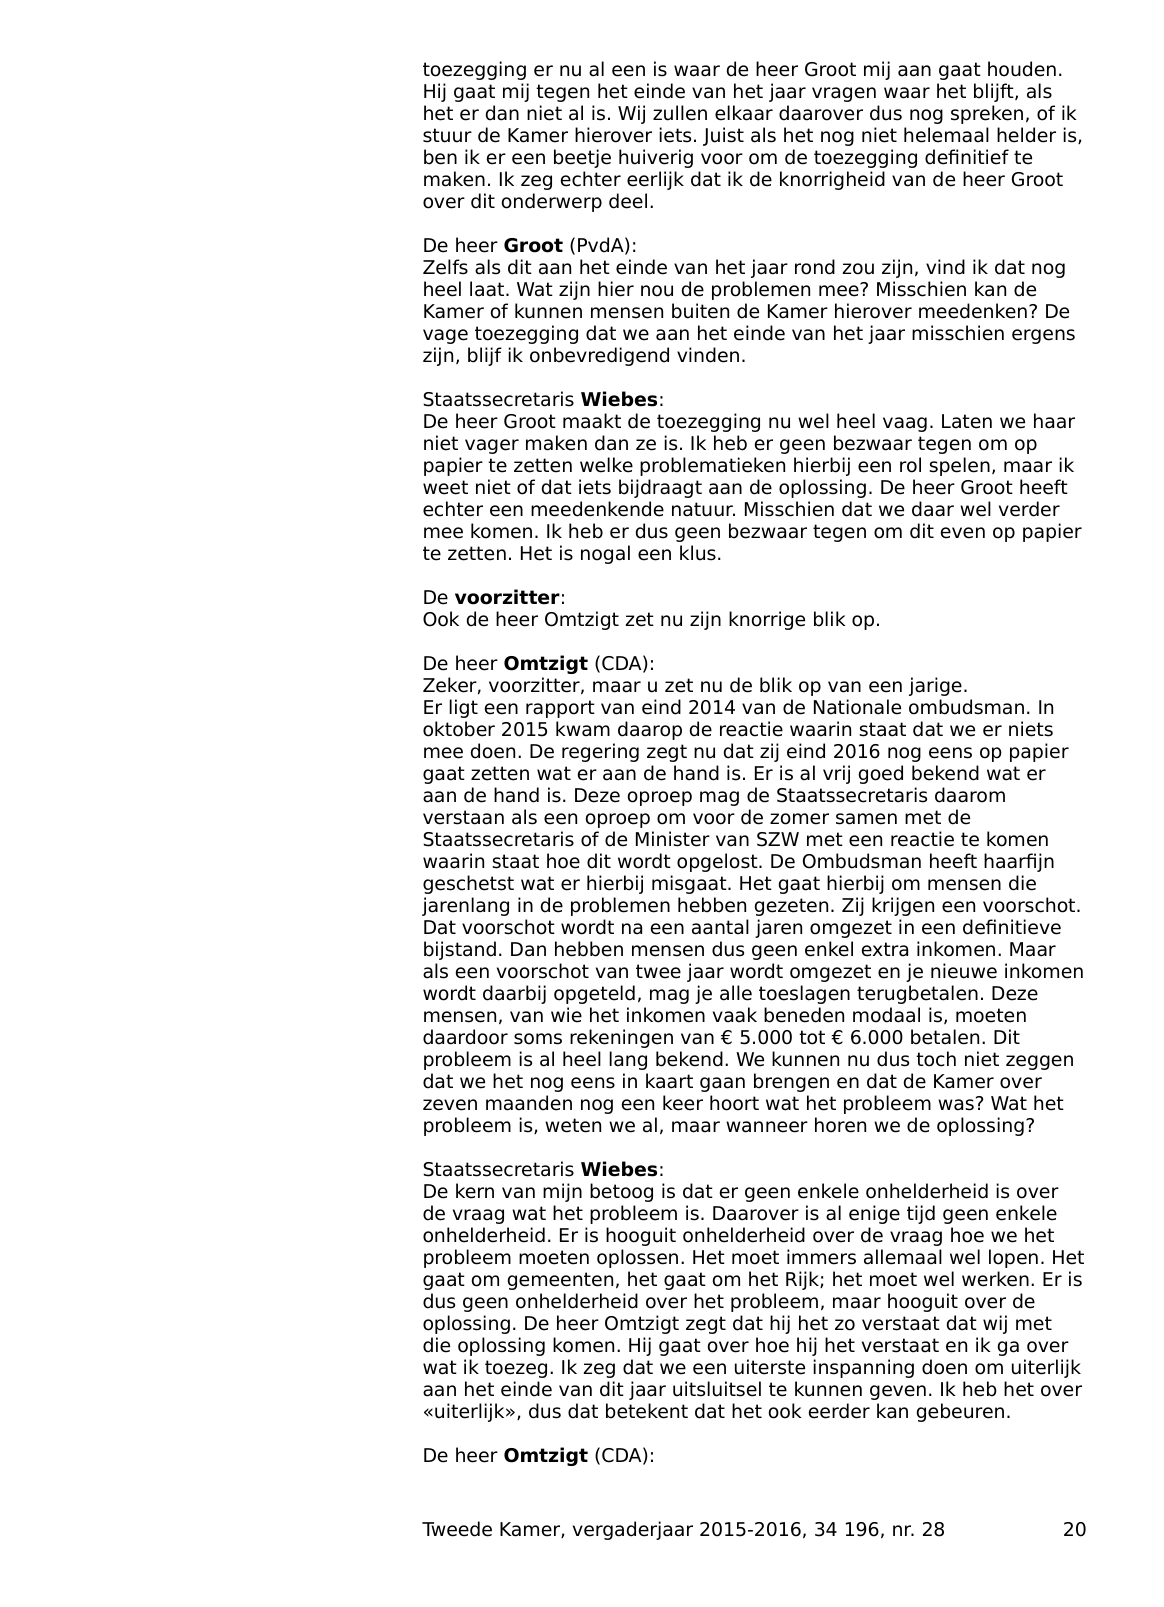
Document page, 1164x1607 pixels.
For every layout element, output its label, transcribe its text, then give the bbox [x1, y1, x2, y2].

text Staatssecretaris Wiebes: [422, 389, 1087, 411]
text De heer Groot maakt de toezegging nu wel heel vaag. Laten we haar niet vager maken dan ze is. Ik heb er geen bezwaar tegen om op papier te zetten welke problematieken hierbij een rol spelen, maar ik weet niet of dat iets bijdraagt aan de oplossing. De heer Groot heeft echter een meedenkende natuur. Misschien dat we daar wel verder mee komen. Ik heb er dus geen bezwaar tegen om dit even op papier te zetten. Het is nogal een klus. [422, 411, 1087, 565]
text De kern van mijn betoog is dat er geen enkele onhelderheid is over de vraag wat het probleem is. Daarover is al enige tijd geen enkele onhelderheid. Er is hooguit onhelderheid over de vraag hoe we het probleem moeten oplossen. Het moet immers allemaal wel lopen. Het gaat om gemeenten, het gaat om het Rijk; het moet wel werken. Er is dus geen onhelderheid over het probleem, maar hooguit over de oplossing. De heer Omtzigt zegt dat hij het zo verstaat dat wij met die oplossing komen. Hij gaat over hoe hij het verstaat en ik ga over wat ik toezeg. Ik zeg dat we een uiterste inspanning doen om uiterlijk aan het einde van dit jaar uitsluitsel te kunnen geven. Ik heb het over «uiterlijk», dus dat betekent dat het ook eerder kan gebeuren. [422, 1181, 1087, 1423]
text De heer Groot (PvdA): [422, 235, 1087, 257]
text Staatssecretaris Wiebes: [422, 1159, 1087, 1181]
text Er ligt een rapport van eind 2014 van de Nationale ombudsman. In oktober 2015 kwam daarop de reactie waarin staat dat we er niets mee doen. De regering zegt nu dat zij eind 2016 nog eens op papier gaat zetten wat er aan de hand is. Er is al vrij goed bekend wat er aan de hand is. Deze oproep mag de Staatssecretaris daarom verstaan als een oproep om voor de zomer samen met de Staatssecretaris of de Minister van SZW met een reactie te komen waarin staat hoe dit wordt opgelost. De Ombudsman heeft haarfijn geschetst wat er hierbij misgaat. Het gaat hierbij om mensen die jarenlang in de problemen hebben gezeten. Zij krijgen een voorschot. Dat voorschot wordt na een aantal jaren omgezet in een definitieve bijstand. Dan hebben mensen dus geen enkel extra inkomen. Maar als een voorschot van twee jaar wordt omgezet en je nieuwe inkomen wordt daarbij opgeteld, mag je alle toeslagen terugbetalen. Deze mensen, van wie het inkomen vaak beneden modaal is, moeten daardoor soms rekeningen van € 5.000 tot € 6.000 betalen. Dit probleem is al heel lang bekend. We kunnen nu dus toch niet zeggen dat we het nog eens in kaart gaan brengen en dat de Kamer over zeven maanden nog een keer hoort wat het probleem was? Wat het probleem is, weten we al, maar wanneer horen we de oplossing? [422, 697, 1087, 1137]
text De heer Omtzigt (CDA): [422, 653, 1087, 675]
text De heer Omtzigt (CDA): [422, 1445, 1087, 1467]
text De voorzitter: [422, 587, 1087, 609]
text Ook de heer Omtzigt zet nu zijn knorrige blik op. [422, 609, 1087, 631]
text Zeker, voorzitter, maar u zet nu de blik op van een jarige. [422, 675, 1087, 697]
text toezegging er nu al een is waar de heer Groot mij aan gaat houden. Hij gaat mij tegen het einde van het jaar vragen waar het blijft, als het er dan niet al is. Wij zullen elkaar daarover dus nog spreken, of ik stuur de Kamer hierover iets. Juist als het nog niet helemaal helder is, ben ik er een beetje huiverig voor om de toezegging definitief te maken. Ik zeg echter eerlijk dat ik de knorrigheid van de heer Groot over dit onderwerp deel. [422, 59, 1087, 213]
text Zelfs als dit aan het einde van het jaar rond zou zijn, vind ik dat nog heel laat. Wat zijn hier nou de problemen mee? Misschien kan de Kamer of kunnen mensen buiten de Kamer hierover meedenken? De vage toezegging dat we aan het einde van het jaar misschien ergens zijn, blijf ik onbevredigend vinden. [422, 257, 1087, 367]
